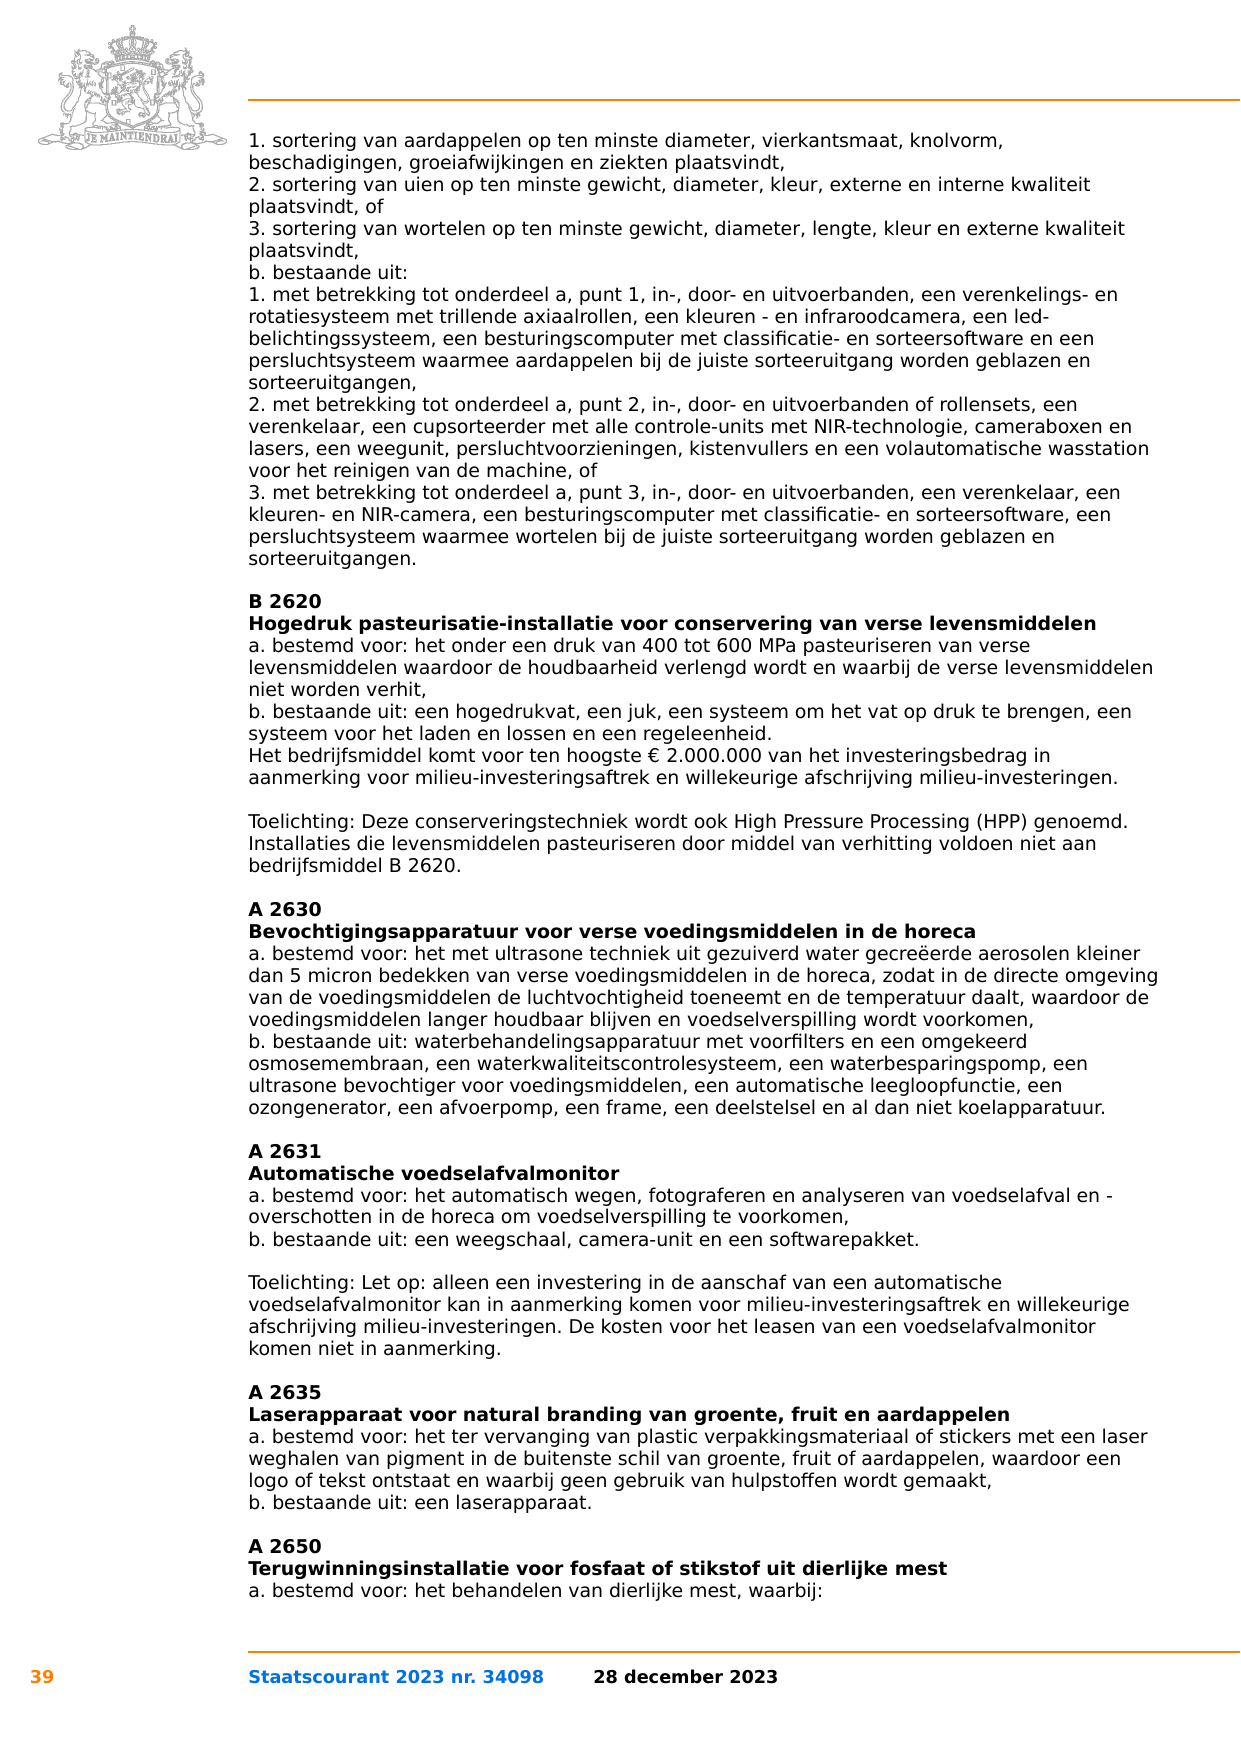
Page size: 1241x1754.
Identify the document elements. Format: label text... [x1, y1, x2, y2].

text a. bestemd voor: het onder een druk van 400 tot 600 MPa pasteuriseren van verse levensmiddelen waardoor de houdbaarheid verlengd wordt en waarbij de verse levensmiddelen niet worden verhit, [248, 635, 1163, 701]
text Het bedrijfsmiddel komt voor ten hoogste € 2.000.000 van het investeringsbedrag in aanmerking voor milieu-investeringsaftrek en willekeurige afschrijving milieu-investeringen. [248, 745, 1163, 789]
text b. bestaande uit: [248, 262, 1163, 284]
text B 2620 [248, 591, 1163, 613]
text b. bestaande uit: een hogedrukvat, een juk, een systeem om het vat op druk te brengen, een systeem voor het laden en lossen en een regeleenheid. [248, 701, 1163, 745]
text 3. sortering van wortelen op ten minste gewicht, diameter, lengte, kleur en externe kwaliteit plaatsvindt, [248, 218, 1163, 262]
text a. bestemd voor: het ter vervanging van plastic verpakkingsmateriaal of stickers met een laser weghalen van pigment in de buitenste schil van groente, fruit of aardappelen, waardoor een logo of tekst ontstaat en waarbij geen gebruik van hulpstoffen wordt gemaakt, [248, 1426, 1163, 1492]
text Hogedruk pasteurisatie-installatie voor conservering van verse levensmiddelen [248, 613, 1163, 635]
text A 2650 [248, 1536, 1163, 1558]
text 2. sortering van uien op ten minste gewicht, diameter, kleur, externe en interne kwaliteit plaatsvindt, of [248, 174, 1163, 218]
text Terugwinningsinstallatie voor fosfaat of stikstof uit dierlijke mest [248, 1558, 1163, 1580]
text A 2635 [248, 1382, 1163, 1404]
text A 2630 [248, 899, 1163, 921]
text 1. sortering van aardappelen op ten minste diameter, vierkantsmaat, knolvorm, beschadigingen, groeiafwijkingen en ziekten plaatsvindt, [248, 130, 1163, 174]
text Automatische voedselafvalmonitor [248, 1162, 1163, 1184]
text a. bestemd voor: het met ultrasone techniek uit gezuiverd water gecreëerde aerosolen kleiner dan 5 micron bedekken van verse voedingsmiddelen in de horeca, zodat in de directe omgeving van de voedingsmiddelen de luchtvochtigheid toeneemt en de temperatuur daalt, waardoor de voedingsmiddelen langer houdbaar blijven en voedselverspilling wordt voorkomen, [248, 943, 1163, 1031]
text b. bestaande uit: een laserapparaat. [248, 1492, 1163, 1514]
text Bevochtigingsapparatuur voor verse voedingsmiddelen in de horeca [248, 921, 1163, 943]
text 2. met betrekking tot onderdeel a, punt 2, in-, door- en uitvoerbanden of rollensets, een verenkelaar, een cupsorteerder met alle controle-units met NIR-technologie, cameraboxen en lasers, een weegunit, persluchtvoorzieningen, kistenvullers en een volautomatische wasstation voor het reinigen van de machine, of [248, 394, 1163, 482]
text Toelichting: Let op: alleen een investering in de aanschaf van een automatische voedselafvalmonitor kan in aanmerking komen voor milieu-investeringsaftrek en willekeurige afschrijving milieu-investeringen. De kosten voor het leasen van een voedselafvalmonitor komen niet in aanmerking. [248, 1272, 1163, 1360]
text Toelichting: Deze conserveringstechniek wordt ook High Pressure Processing (HPP) genoemd. Installaties die levensmiddelen pasteuriseren door middel van verhitting voldoen niet aan bedrijfsmiddel B 2620. [248, 811, 1163, 877]
text 3. met betrekking tot onderdeel a, punt 3, in-, door- en uitvoerbanden, een verenkelaar, een kleuren- en NIR-camera, een besturingscomputer met classificatie- en sorteersoftware, een persluchtsysteem waarmee wortelen bij de juiste sorteeruitgang worden geblazen en sorteeruitgangen. [248, 482, 1163, 569]
text a. bestemd voor: het behandelen van dierlijke mest, waarbij: [248, 1580, 1163, 1602]
text a. bestemd voor: het automatisch wegen, fotograferen en analyseren van voedselafval en -overschotten in de horeca om voedselverspilling te voorkomen, [248, 1184, 1163, 1228]
picture [38, 25, 227, 150]
text b. bestaande uit: een weegschaal, camera-unit en een softwarepakket. [248, 1228, 1163, 1250]
text 1. met betrekking tot onderdeel a, punt 1, in-, door- en uitvoerbanden, een verenkelings- en rotatiesysteem met trillende axiaalrollen, een kleuren - en infraroodcamera, een led-belichtingssysteem, een besturingscomputer met classificatie- en sorteersoftware en een persluchtsysteem waarmee aardappelen bij de juiste sorteeruitgang worden geblazen en sorteeruitgangen, [248, 284, 1163, 394]
text Laserapparaat voor natural branding van groente, fruit en aardappelen [248, 1404, 1163, 1426]
text b. bestaande uit: waterbehandelingsapparatuur met voorfilters en een omgekeerd osmosemembraan, een waterkwaliteitscontrolesysteem, een waterbesparingspomp, een ultrasone bevochtiger voor voedingsmiddelen, een automatische leegloopfunctie, een ozongenerator, een afvoerpomp, een frame, een deelstelsel en al dan niet koelapparatuur. [248, 1031, 1163, 1119]
text A 2631 [248, 1141, 1163, 1162]
